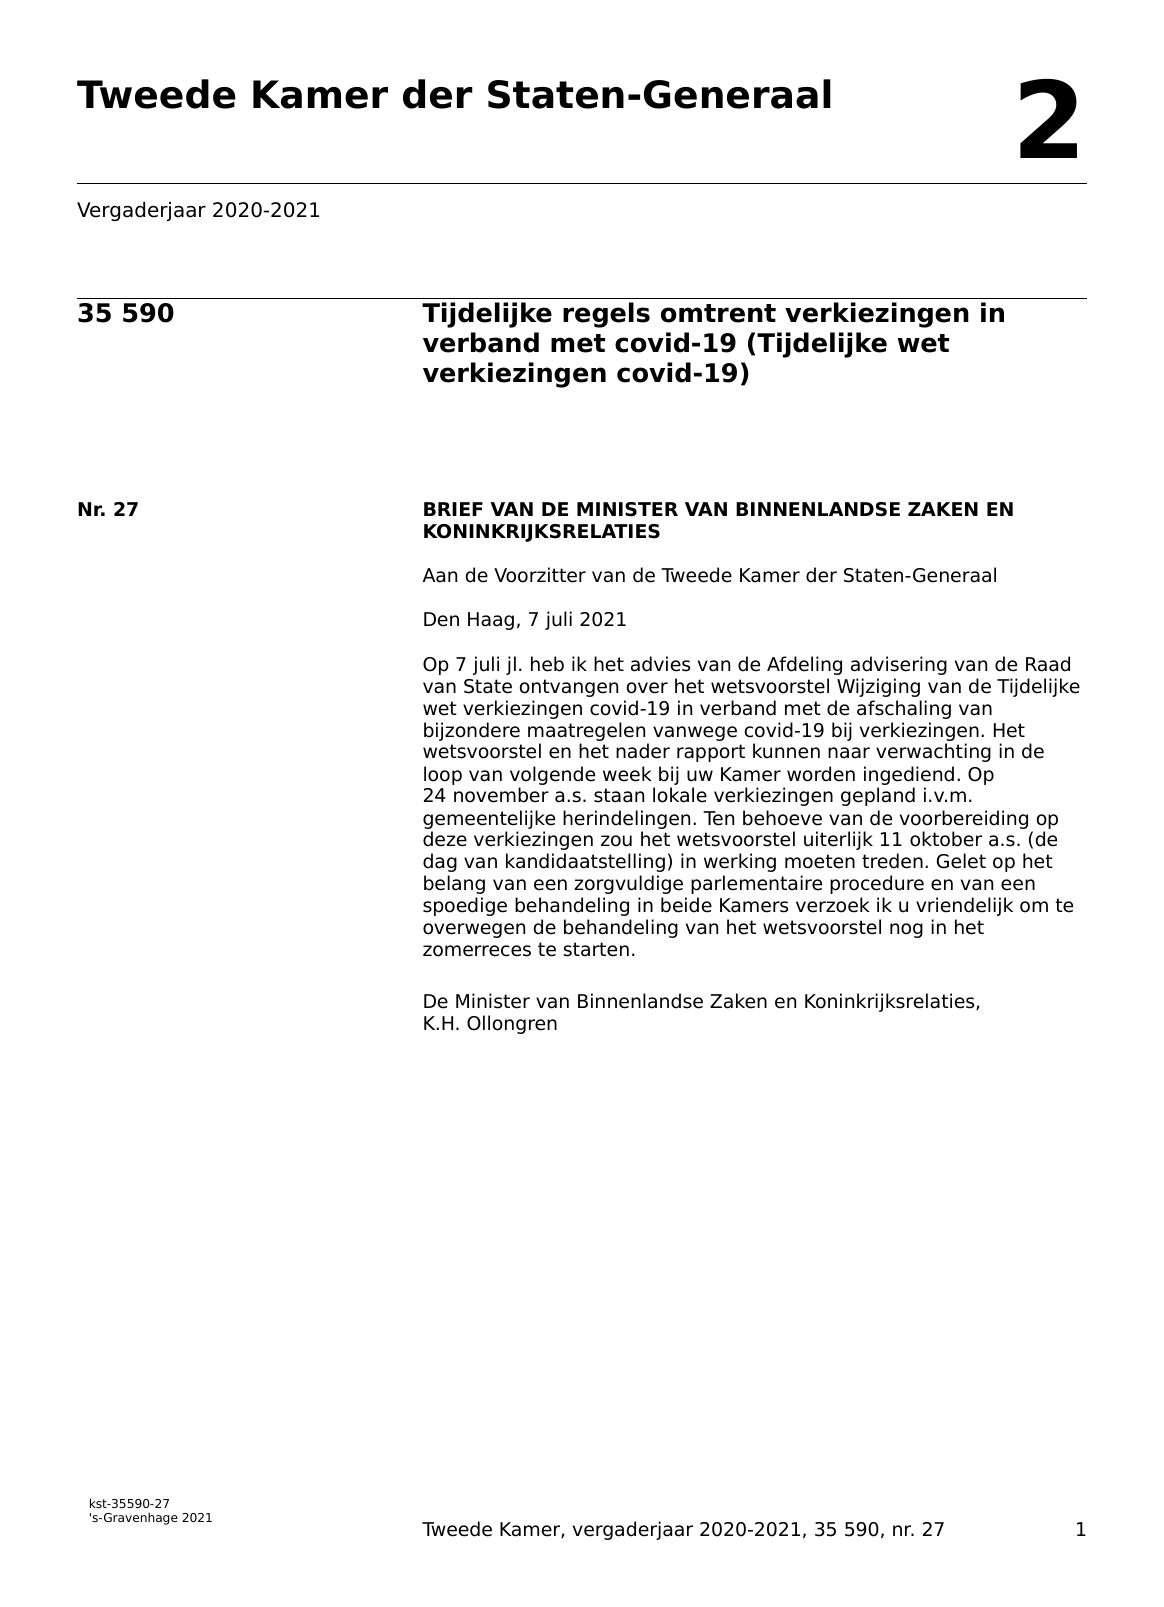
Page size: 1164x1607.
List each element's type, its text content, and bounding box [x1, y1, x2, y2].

subtitle 35 590 Tijdelijke regels omtrent verkiezingen in verband met covid-19 (Tijdelijke wet verkiezingen covid-19) [77, 299, 1087, 388]
table_cell Vergaderjaar 2020-2021 [77, 184, 1087, 298]
text Den Haag, 7 juli 2021 [422, 609, 1087, 631]
text Op 7 juli jl. heb ik het advies van de Afdeling advisering van de Raad van State ontvangen over het wetsvoorstel Wijziging van de Tijdelijke wet verkiezingen covid-19 in verband met de afschaling van bijzondere maatregelen vanwege covid-19 bij verkiezingen. Het wetsvoorstel en het nader rapport kunnen naar verwachting in de loop van volgende week bij uw Kamer worden ingediend. Op 24 november a.s. staan lokale verkiezingen gepland i.v.m. gemeentelijke herindelingen. Ten behoeve van de voorbereiding op deze verkiezingen zou het wetsvoorstel uiterlijk 11 oktober a.s. (de dag van kandidaatstelling) in werking moeten treden. Gelet op het belang van een zorgvuldige parlementaire procedure en van een spoedige behandeling in beide Kamers verzoek ik u vriendelijk om te overwegen de behandeling van het wetsvoorstel nog in het zomerreces te starten. [422, 653, 1087, 961]
text 's-Gravenhage 2021 [88, 1511, 323, 1525]
table_header Tweede Kamer der Staten-Generaal [77, 59, 886, 183]
text Aan de Voorzitter van de Tweede Kamer der Staten-Generaal [422, 565, 1087, 587]
text De Minister van Binnenlandse Zaken en Koninkrijksrelaties, K.H. Ollongren [422, 991, 1087, 1035]
subtitle Nr. 27 BRIEF VAN DE MINISTER VAN BINNENLANDSE ZAKEN EN KONINKRIJKSRELATIES [77, 499, 1087, 543]
text kst-35590-27 [88, 1497, 323, 1511]
table_header 2 [886, 59, 1087, 183]
